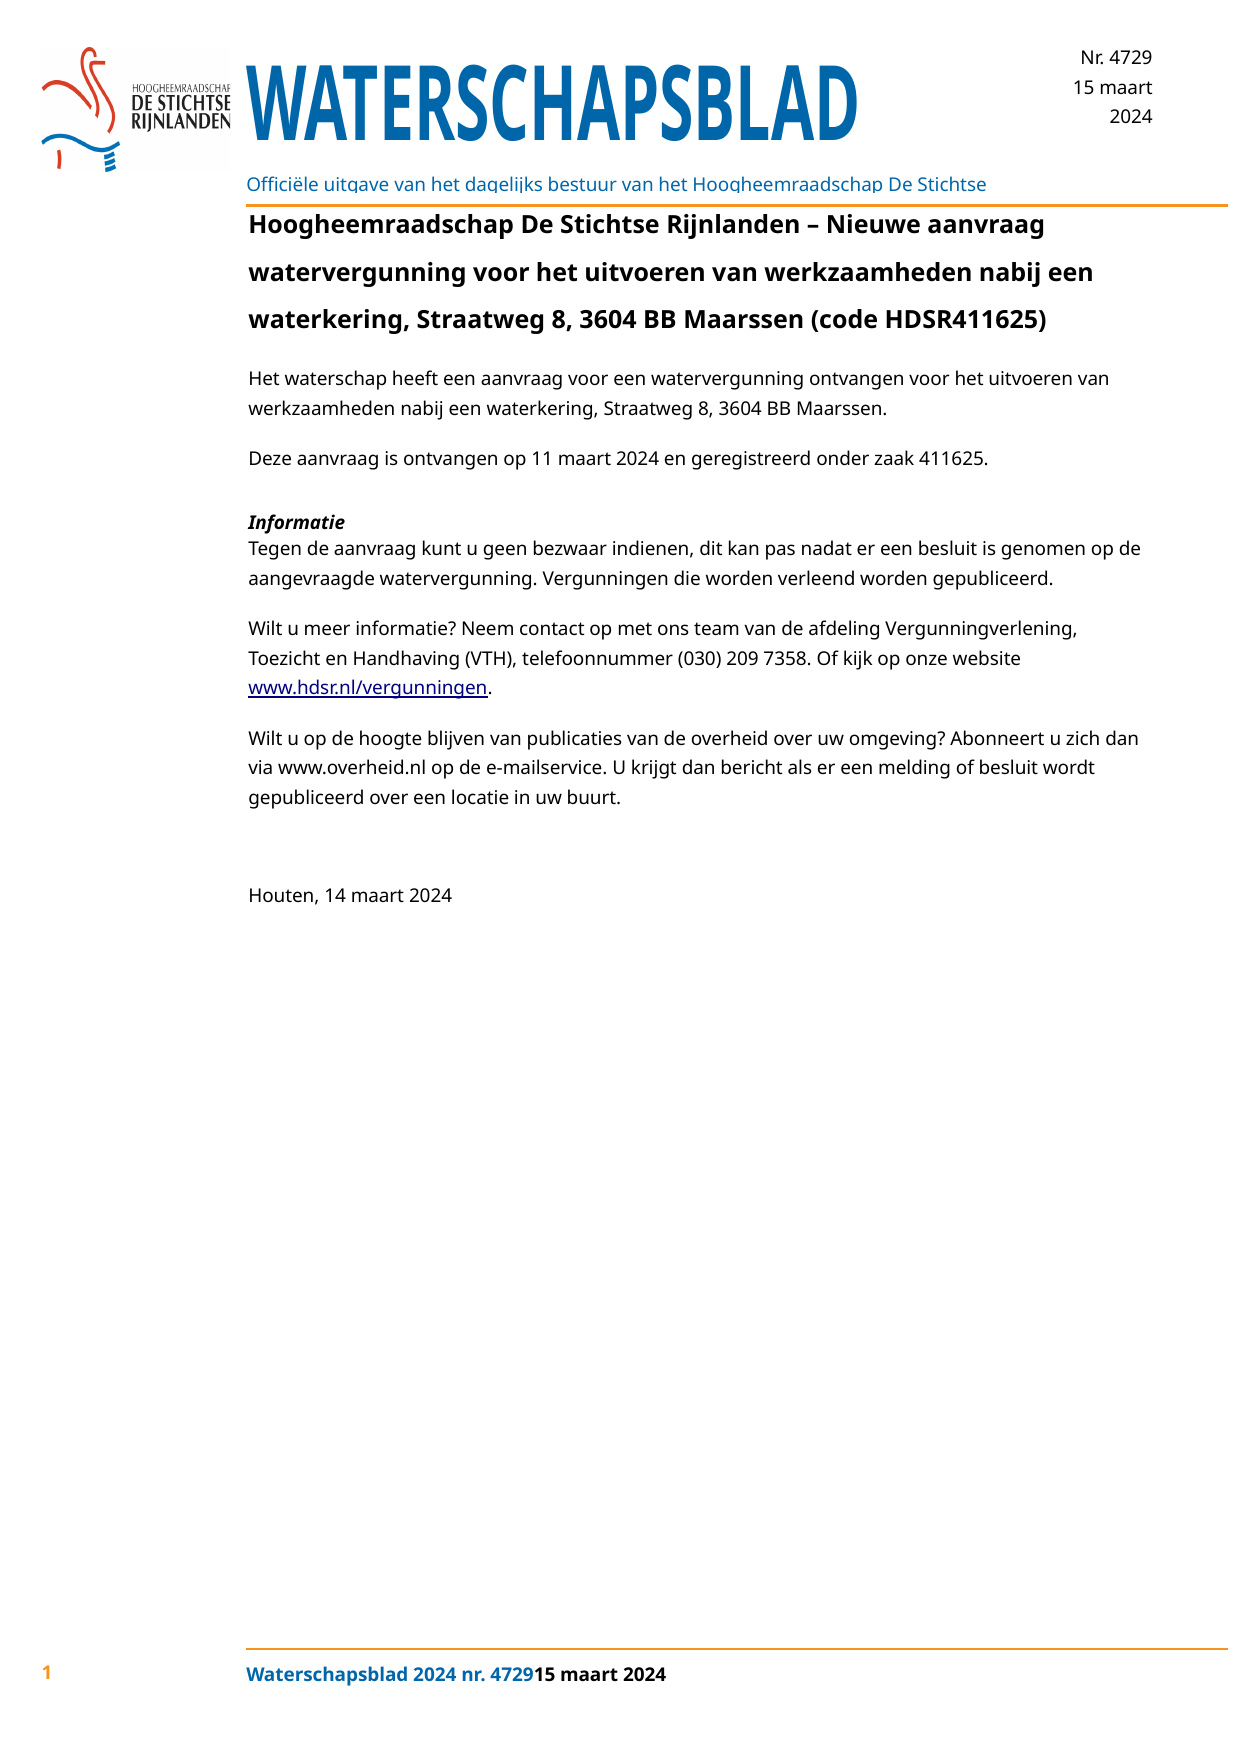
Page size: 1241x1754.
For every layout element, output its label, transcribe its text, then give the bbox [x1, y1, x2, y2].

text Wilt u meer informatie? Neem contact op met ons team van de afdeling Vergunningverlening, Toezicht en Handhaving (VTH), telefoonnummer (030) 209 7358. Of kijk op onze website www.hdsr.nl/vergunningen. [248, 615, 1152, 700]
text Het waterschap heeft een aanvraag voor een watervergunning ontvangen voor het uitvoeren van werkzaamheden nabij een waterkering, Straatweg 8, 3604 BB Maarssen. [248, 366, 1152, 421]
text Hoogheemraadschap De Stichtse Rijnlanden – Nieuwe aanvraag watervergunning voor het uitvoeren van werkzaamheden nabij een waterkering, Straatweg 8, 3604 BB Maarssen (code HDSR411625) [248, 207, 1152, 336]
text Houten, 14 maart 2024 [248, 882, 1152, 908]
text Tegen de aanvraag kunt u geen bezwaar indienen, dit kan pas nadat er een besluit is genomen op de aangevraagde watervergunning. Vergunningen die worden verleend worden gepubliceerd. [248, 535, 1152, 591]
text Deze aanvraag is ontvangen op 11 maart 2024 en geregistreerd onder zaak 411625. [248, 446, 1152, 471]
text Wilt u op de hoogte blijven van publicaties van de overheid over uw omgeving? Abonneert u zich dan via www.overheid.nl op de e-mailservice. U krijgt dan bericht als er een melding of besluit wordt gepubliceerd over een locatie in uw buurt. [248, 725, 1152, 810]
picture [41, 47, 231, 172]
text Informatie [248, 509, 1152, 535]
